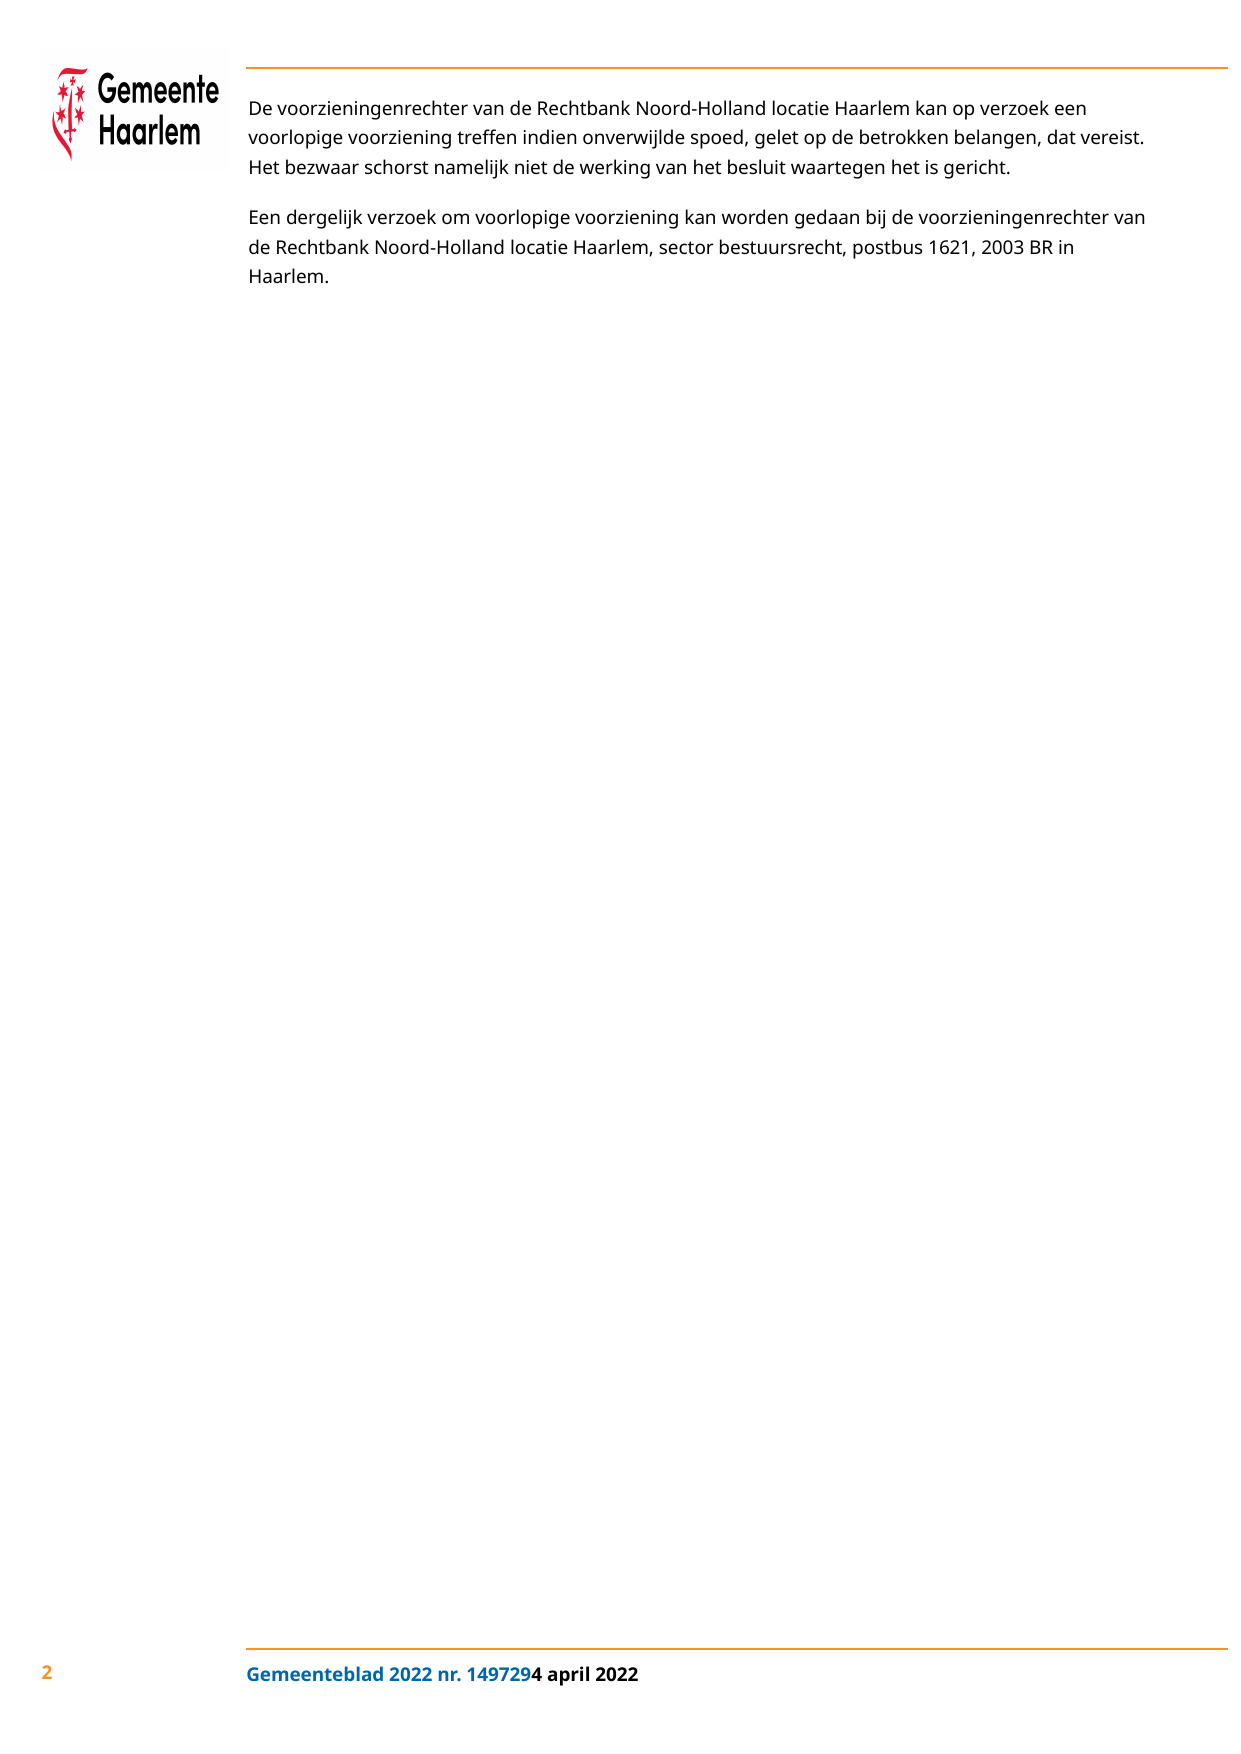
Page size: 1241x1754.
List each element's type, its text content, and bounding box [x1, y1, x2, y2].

text De voorzieningenrechter van de Rechtbank Noord-Holland locatie Haarlem kan op verzoek een voorlopige voorziening treffen indien onverwijlde spoed, gelet op de betrokken belangen, dat vereist. Het bezwaar schorst namelijk niet de werking van het besluit waartegen het is gericht. [248, 95, 1152, 180]
text Een dergelijk verzoek om voorlopige voorziening kan worden gedaan bij de voorzieningenrechter van de Rechtbank Noord-Holland locatie Haarlem, sector bestuursrecht, postbus 1621, 2003 BR in Haarlem. [248, 204, 1152, 289]
picture [41, 47, 231, 172]
